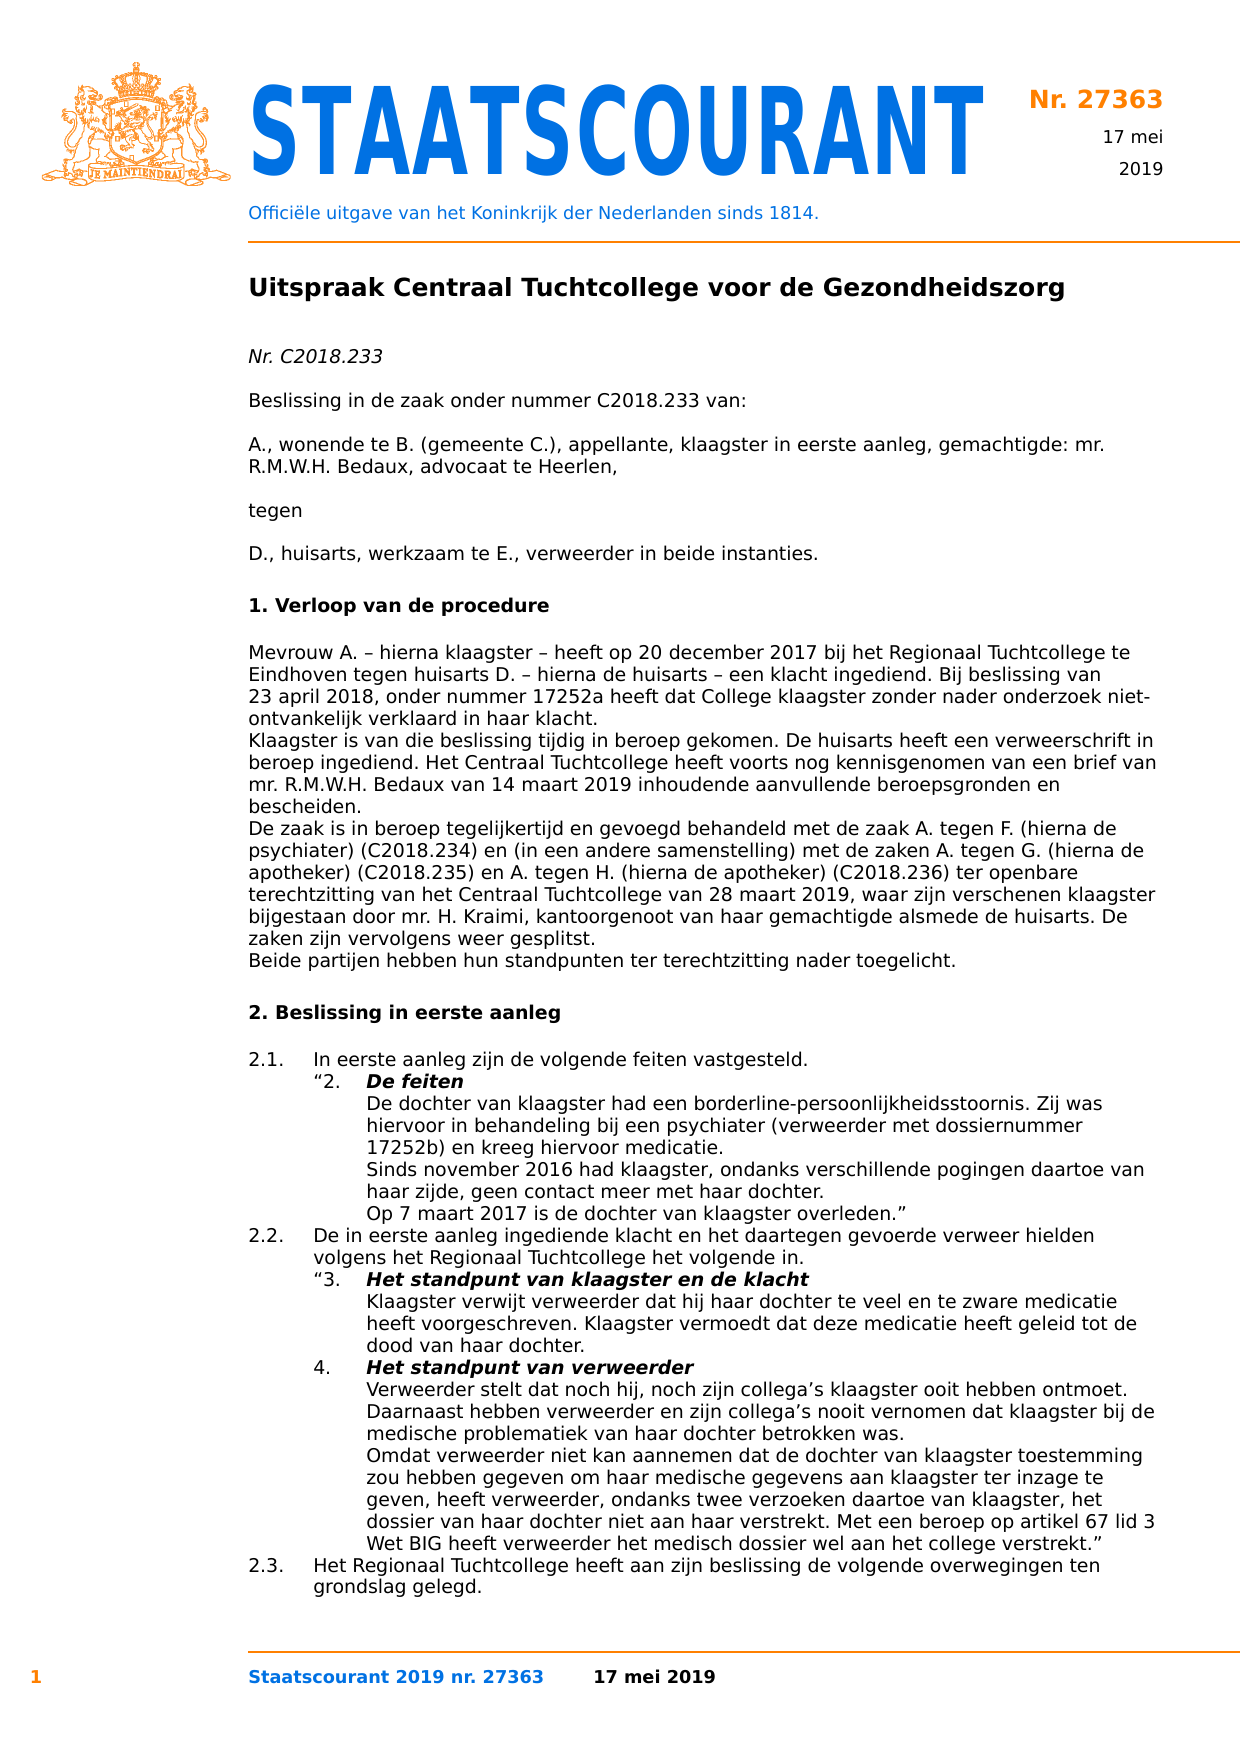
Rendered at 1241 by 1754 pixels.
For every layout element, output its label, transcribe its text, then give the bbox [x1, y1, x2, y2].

table_header [25, 62, 248, 241]
text Beide partijen hebben hun standpunten ter terechtzitting nader toegelicht. [248, 950, 1163, 972]
text 2.3. Het Regionaal Tuchtcollege heeft aan zijn beslissing de volgende overwegingen ten grondslag gelegd. [248, 1554, 1163, 1598]
text Klaagster is van die beslissing tijdig in beroep gekomen. De huisarts heeft een verweerschrift in beroep ingediend. Het Centraal Tuchtcollege heeft voorts nog kennisgenomen van een brief van mr. R.M.W.H. Bedaux van 14 maart 2019 inhoudende aanvullende beroepsgronden en bescheiden. [248, 730, 1163, 818]
text Klaagster verwijt verweerder dat hij haar dochter te veel en te zware medicatie heeft voorgeschreven. Klaagster vermoedt dat deze medicatie heeft geleid tot de dood van haar dochter. [366, 1291, 1163, 1357]
text Sinds november 2016 had klaagster, ondanks verschillende pogingen daartoe van haar zijde, geen contact meer met haar dochter. [366, 1159, 1163, 1203]
subtitle Uitspraak Centraal Tuchtcollege voor de Gezondheidszorg [248, 273, 1163, 302]
text De dochter van klaagster had een borderline-persoonlijkheidsstoornis. Zij was hiervoor in behandeling bij een psychiater (verweerder met dossiernummer 17252b) en kreeg hiervoor medicatie. [366, 1093, 1163, 1159]
picture [41, 62, 231, 186]
subtitle 2. Beslissing in eerste aanleg [248, 1002, 1163, 1024]
text Nr. C2018.233 [248, 346, 1163, 368]
text “3. Het standpunt van klaagster en de klacht [313, 1269, 1163, 1291]
text D., huisarts, werkzaam te E., verweerder in beide instanties. [248, 543, 1163, 565]
table_header STAATSCOURANT [248, 62, 998, 203]
text A., wonende te B. (gemeente C.), appellante, klaagster in eerste aanleg, gemachtigde: mr. R.M.W.H. Bedaux, advocaat te Heerlen, [248, 434, 1163, 478]
table_cell Officiële uitgave van het Koninkrijk der Nederlanden sinds 1814. [248, 203, 1240, 241]
text 2.1. In eerste aanleg zijn de volgende feiten vastgesteld. [248, 1049, 1163, 1071]
subtitle 1. Verloop van de procedure [248, 595, 1163, 617]
text Op 7 maart 2017 is de dochter van klaagster overleden.” [366, 1203, 1163, 1225]
text 4. Het standpunt van verweerder [313, 1357, 1163, 1379]
text 2.2. De in eerste aanleg ingediende klacht en het daartegen gevoerde verweer hielden volgens het Regionaal Tuchtcollege het volgende in. [248, 1225, 1163, 1269]
table_cell 2019 [998, 153, 1240, 203]
text Omdat verweerder niet kan aannemen dat de dochter van klaagster toestemming zou hebben gegeven om haar medische gegevens aan klaagster ter inzage te geven, heeft verweerder, ondanks twee verzoeken daartoe van klaagster, het dossier van haar dochter niet aan haar verstrekt. Met een beroep op artikel 67 lid 3 Wet BIG heeft verweerder het medisch dossier wel aan het college verstrekt.” [366, 1444, 1163, 1554]
table_cell 17 mei [998, 121, 1240, 153]
text De zaak is in beroep tegelijkertijd en gevoegd behandeld met de zaak A. tegen F. (hierna de psychiater) (C2018.234) en (in een andere samenstelling) met de zaken A. tegen G. (hierna de apotheker) (C2018.235) en A. tegen H. (hierna de apotheker) (C2018.236) ter openbare terechtzitting van het Centraal Tuchtcollege van 28 maart 2019, waar zijn verschenen klaagster bijgestaan door mr. H. Kraimi, kantoorgenoot van haar gemachtigde alsmede de huisarts. De zaken zijn vervolgens weer gesplitst. [248, 818, 1163, 950]
text Verweerder stelt dat noch hij, noch zijn collega’s klaagster ooit hebben ontmoet. Daarnaast hebben verweerder en zijn collega’s nooit vernomen dat klaagster bij de medische problematiek van haar dochter betrokken was. [366, 1379, 1163, 1444]
text Mevrouw A. – hierna klaagster – heeft op 20 december 2017 bij het Regionaal Tuchtcollege te Eindhoven tegen huisarts D. – hierna de huisarts – een klacht ingediend. Bij beslissing van 23 april 2018, onder nummer 17252a heeft dat College klaagster zonder nader onderzoek niet-ontvankelijk verklaard in haar klacht. [248, 642, 1163, 730]
text tegen [248, 499, 1163, 521]
table_header Nr. 27363 [998, 62, 1240, 121]
text Beslissing in de zaak onder nummer C2018.233 van: [248, 390, 1163, 412]
text “2. De feiten [313, 1071, 1163, 1093]
